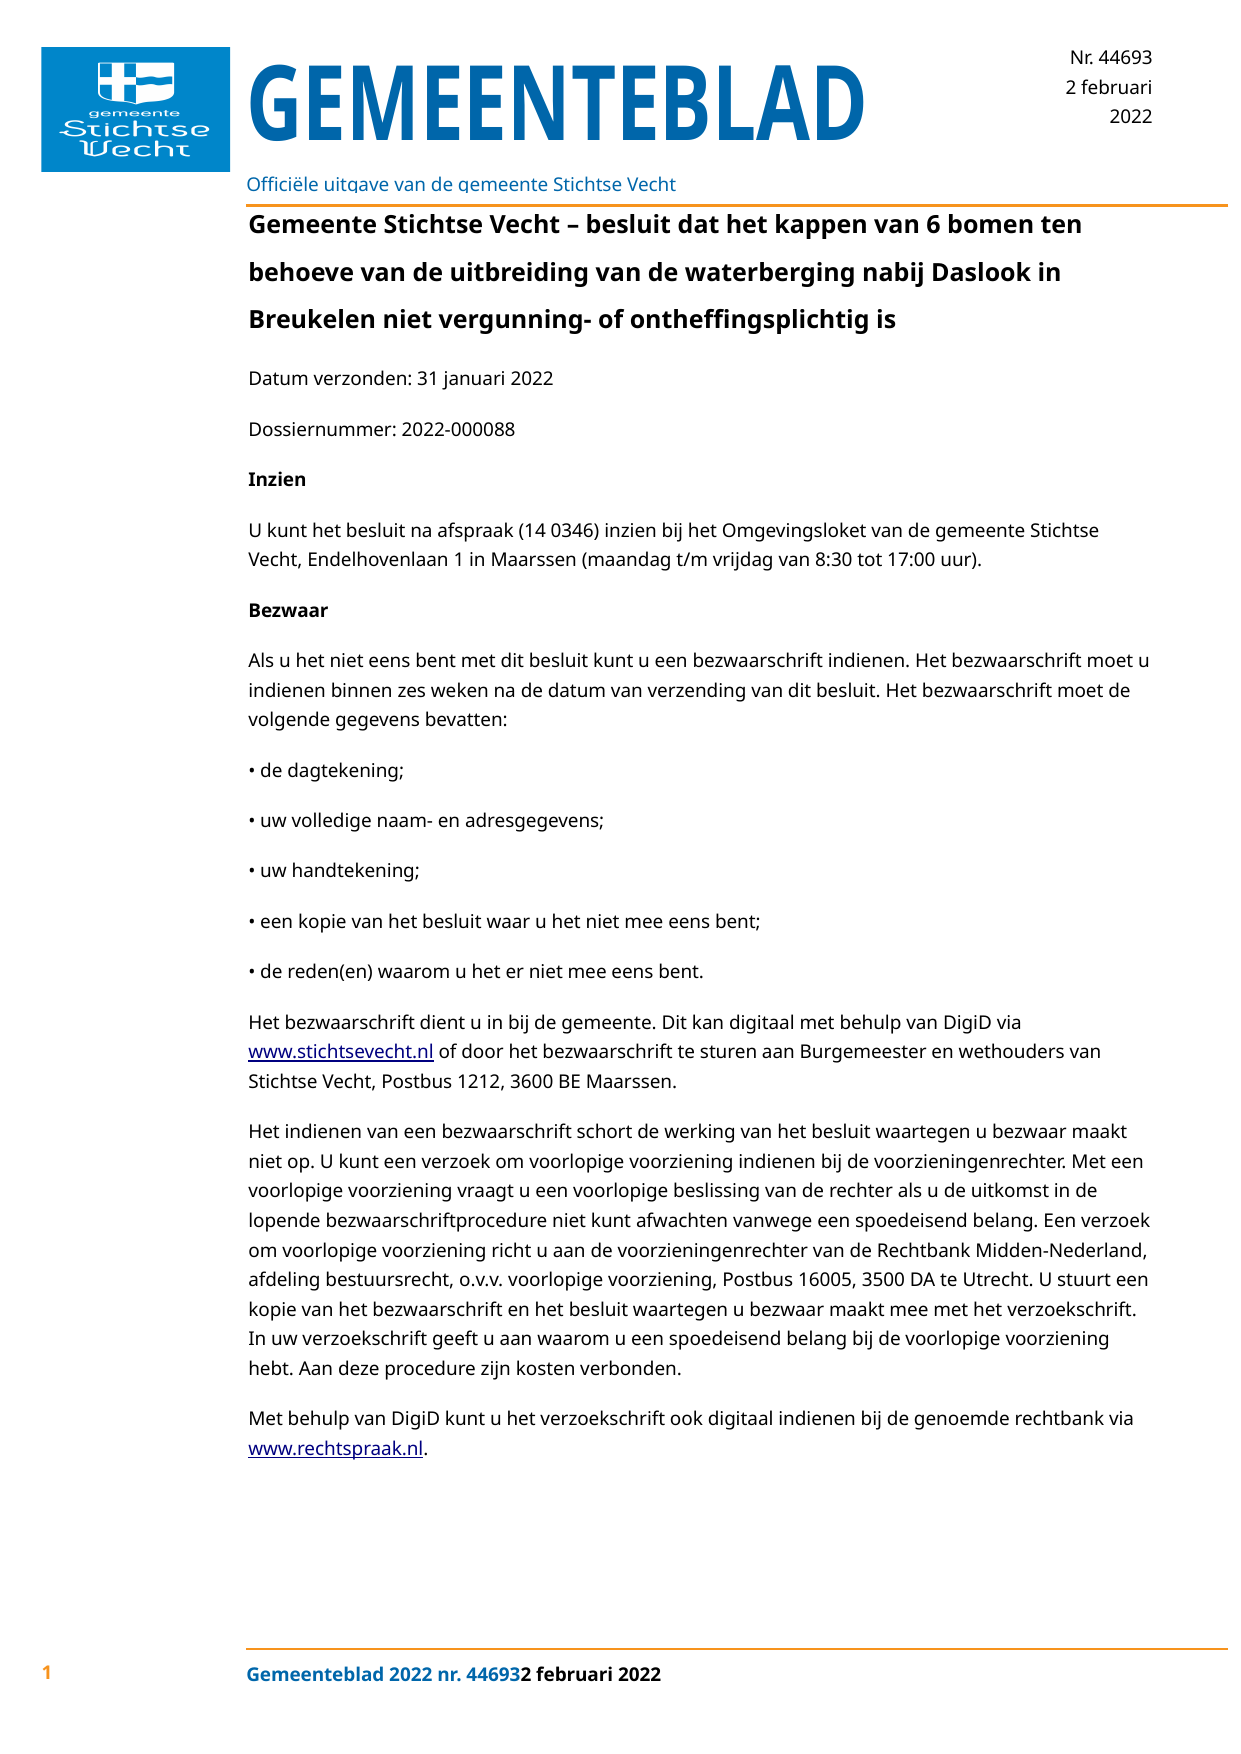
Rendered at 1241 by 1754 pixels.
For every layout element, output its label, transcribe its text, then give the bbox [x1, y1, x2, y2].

text • uw volledige naam- en adresgegevens; [248, 807, 1152, 833]
text • een kopie van het besluit waar u het niet mee eens bent; [248, 908, 1152, 934]
text Inzien [248, 466, 1152, 492]
text Het indienen van een bezwaarschrift schort de werking van het besluit waartegen u bezwaar maakt niet op. U kunt een verzoek om voorlopige voorziening indienen bij de voorzieningenrechter. Met een voorlopige voorziening vraagt u een voorlopige beslissing van de rechter als u de uitkomst in de lopende bezwaarschriftprocedure niet kunt afwachten vanwege een spoedeisend belang. Een verzoek om voorlopige voorziening richt u aan de voorzieningenrechter van de Rechtbank Midden-Nederland, afdeling bestuursrecht, o.v.v. voorlopige voorziening, Postbus 16005, 3500 DA te Utrecht. U stuurt een kopie van het bezwaarschrift en het besluit waartegen u bezwaar maakt mee met het verzoekschrift. In uw verzoekschrift geeft u aan waarom u een spoedeisend belang bij de voorlopige voorziening hebt. Aan deze procedure zijn kosten verbonden. [248, 1118, 1152, 1381]
text U kunt het besluit na afspraak (14 0346) inzien bij het Omgevingsloket van de gemeente Stichtse Vecht, Endelhovenlaan 1 in Maarssen (maandag t/m vrijdag van 8:30 tot 17:00 uur). [248, 517, 1152, 572]
picture [137, 63, 174, 103]
text Datum verzonden: 31 januari 2022 [248, 366, 1152, 391]
text • uw handtekening; [248, 858, 1152, 883]
text Dossiernummer: 2022-000088 [248, 416, 1152, 442]
text • de reden(en) waarom u het er niet mee eens bent. [248, 958, 1152, 984]
picture [99, 63, 135, 101]
text • de dagtekening; [248, 757, 1152, 782]
text Het bezwaarschrift dient u in bij de gemeente. Dit kan digitaal met behulp van DigiD via www.stichtsevecht.nl of door het bezwaarschrift te sturen aan Burgemeester en wethouders van Stichtse Vecht, Postbus 1212, 3600 BE Maarssen. [248, 1009, 1152, 1094]
text Bezwaar [248, 597, 1152, 622]
text Gemeente Stichtse Vecht – besluit dat het kappen van 6 bomen ten behoeve van de uitbreiding van de waterberging nabij Daslook in Breukelen niet vergunning- of ontheffingsplichtig is [248, 207, 1152, 336]
text Met behulp van DigiD kunt u het verzoekschrift ook digitaal indienen bij de genoemde rechtbank via www.rechtspraak.nl. [248, 1406, 1152, 1461]
text Als u het niet eens bent met dit besluit kunt u een bezwaarschrift indienen. Het bezwaarschrift moet u indienen binnen zes weken na de datum van verzending van dit besluit. Het bezwaarschrift moet de volgende gegevens bevatten: [248, 647, 1152, 732]
